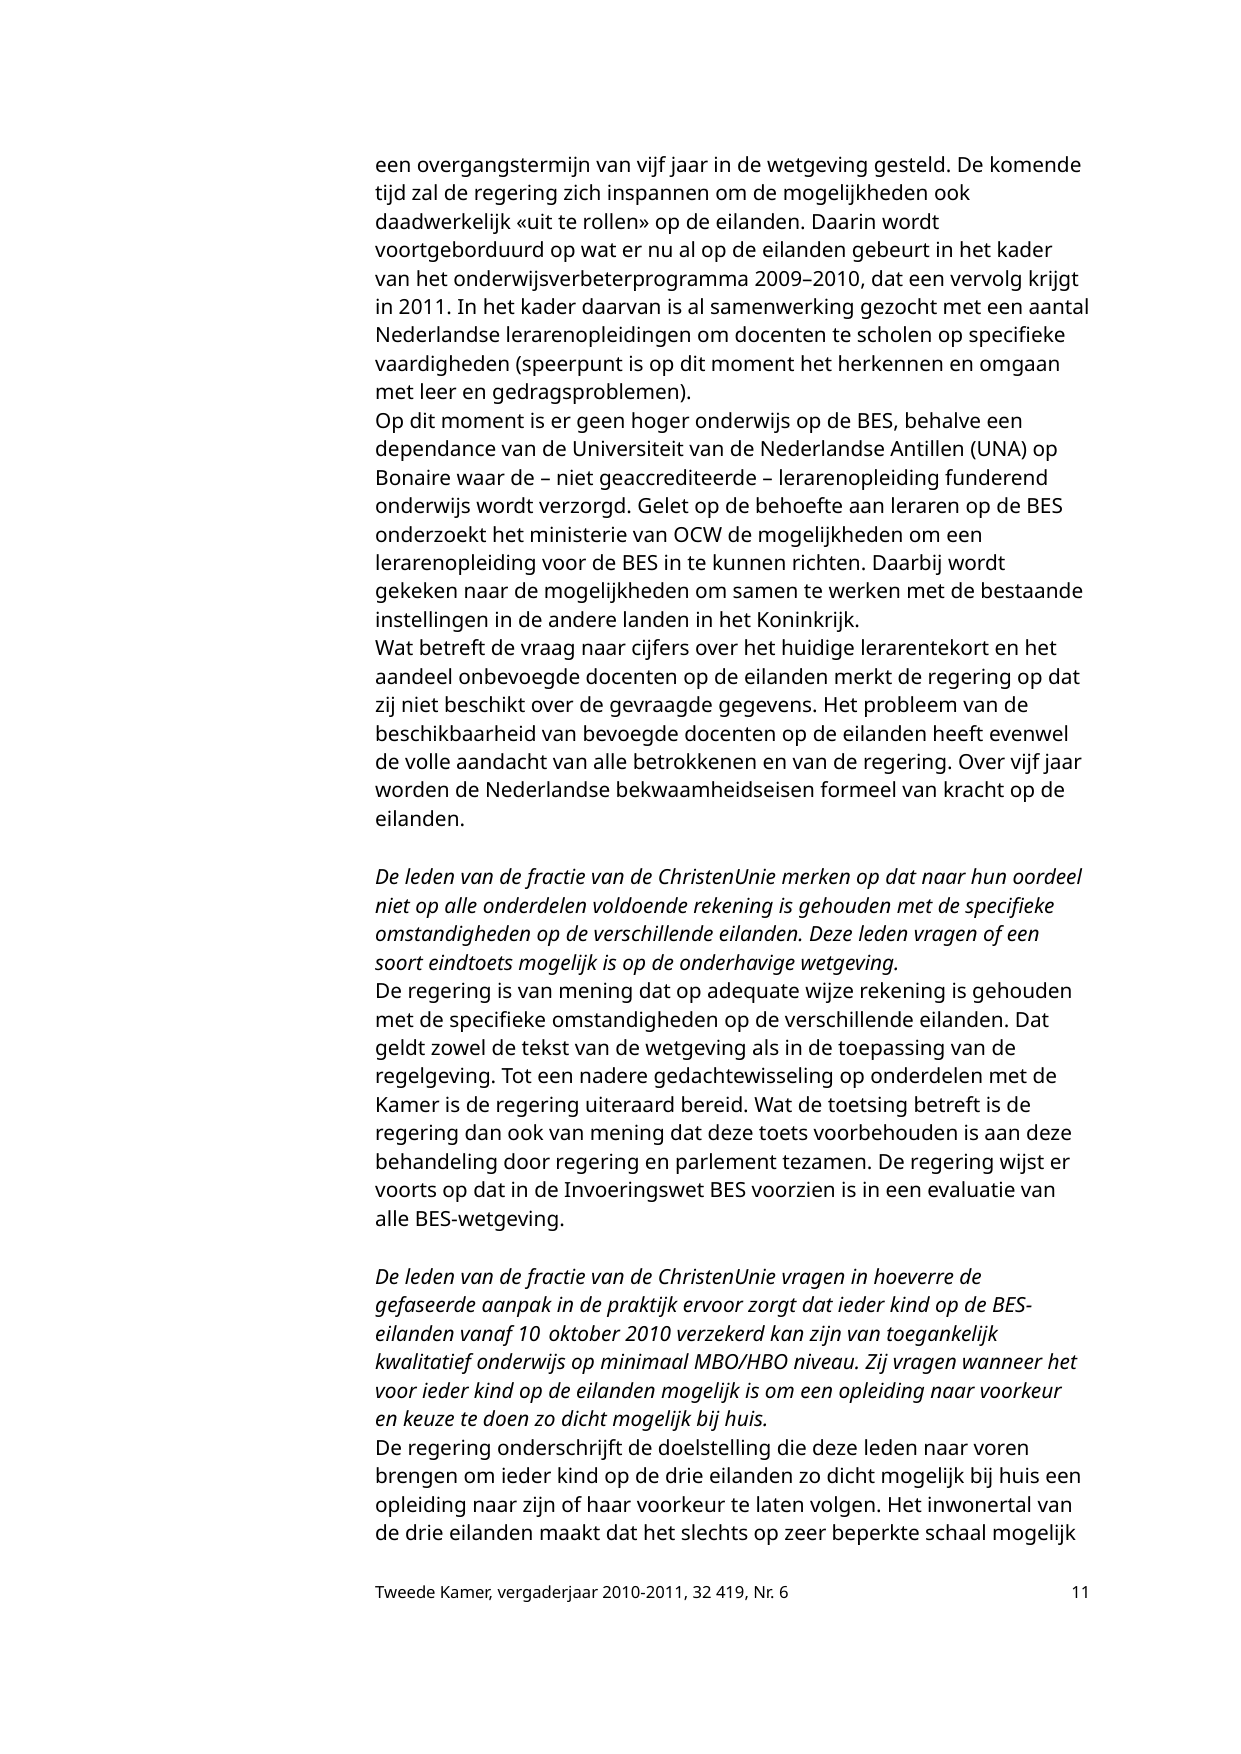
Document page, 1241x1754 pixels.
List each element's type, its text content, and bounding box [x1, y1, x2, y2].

text Wat betreft de vraag naar cijfers over het huidige lerarentekort en het aandeel onbevoegde docenten op de eilanden merkt de regering op dat zij niet beschikt over de gevraagde gegevens. Het probleem van de beschikbaarheid van bevoegde docenten op de eilanden heeft evenwel de volle aandacht van alle betrokkenen en van de regering. Over vijf jaar worden de Nederlandse bekwaamheidseisen formeel van kracht op de eilanden. [375, 633, 1090, 832]
text De regering is van mening dat op adequate wijze rekening is gehouden met de specifieke omstandigheden op de verschillende eilanden. Dat geldt zowel de tekst van de wetgeving als in de toepassing van de regelgeving. Tot een nadere gedachtewisseling op onderdelen met de Kamer is de regering uiteraard bereid. Wat de toetsing betreft is de regering dan ook van mening dat deze toets voorbehouden is aan deze behandeling door regering en parlement tezamen. De regering wijst er voorts op dat in de Invoeringswet BES voorzien is in een evaluatie van alle BES-wetgeving. [375, 976, 1090, 1232]
text De leden van de fractie van de ChristenUnie vragen in hoeverre de gefaseerde aanpak in de praktijk ervoor zorgt dat ieder kind op de BES-eilanden vanaf 10 oktober 2010 verzekerd kan zijn van toegankelijk kwalitatief onderwijs op minimaal MBO/HBO niveau. Zij vragen wanneer het voor ieder kind op de eilanden mogelijk is om een opleiding naar voorkeur en keuze te doen zo dicht mogelijk bij huis. [375, 1262, 1090, 1433]
text De leden van de fractie van de ChristenUnie merken op dat naar hun oordeel niet op alle onderdelen voldoende rekening is gehouden met de specifieke omstandigheden op de verschillende eilanden. Deze leden vragen of een soort eindtoets mogelijk is op de onderhavige wetgeving. [375, 862, 1090, 976]
text Op dit moment is er geen hoger onderwijs op de BES, behalve een dependance van de Universiteit van de Nederlandse Antillen (UNA) op Bonaire waar de – niet geaccrediteerde – lerarenopleiding funderend onderwijs wordt verzorgd. Gelet op de behoefte aan leraren op de BES onderzoekt het ministerie van OCW de mogelijkheden om een lerarenopleiding voor de BES in te kunnen richten. Daarbij wordt gekeken naar de mogelijkheden om samen te werken met de bestaande instellingen in de andere landen in het Koninkrijk. [375, 406, 1090, 633]
text De regering onderschrijft de doelstelling die deze leden naar voren brengen om ieder kind op de drie eilanden zo dicht mogelijk bij huis een opleiding naar zijn of haar voorkeur te laten volgen. Het inwonertal van de drie eilanden maakt dat het slechts op zeer beperkte schaal mogelijk [375, 1433, 1090, 1547]
text een overgangstermijn van vijf jaar in de wetgeving gesteld. De komende tijd zal de regering zich inspannen om de mogelijkheden ook daadwerkelijk «uit te rollen» op de eilanden. Daarin wordt voortgeborduurd op wat er nu al op de eilanden gebeurt in het kader van het onderwijsverbeterprogramma 2009–2010, dat een vervolg krijgt in 2011. In het kader daarvan is al samenwerking gezocht met een aantal Nederlandse lerarenopleidingen om docenten te scholen op specifieke vaardigheden (speerpunt is op dit moment het herkennen en omgaan met leer en gedragsproblemen). [375, 150, 1090, 406]
